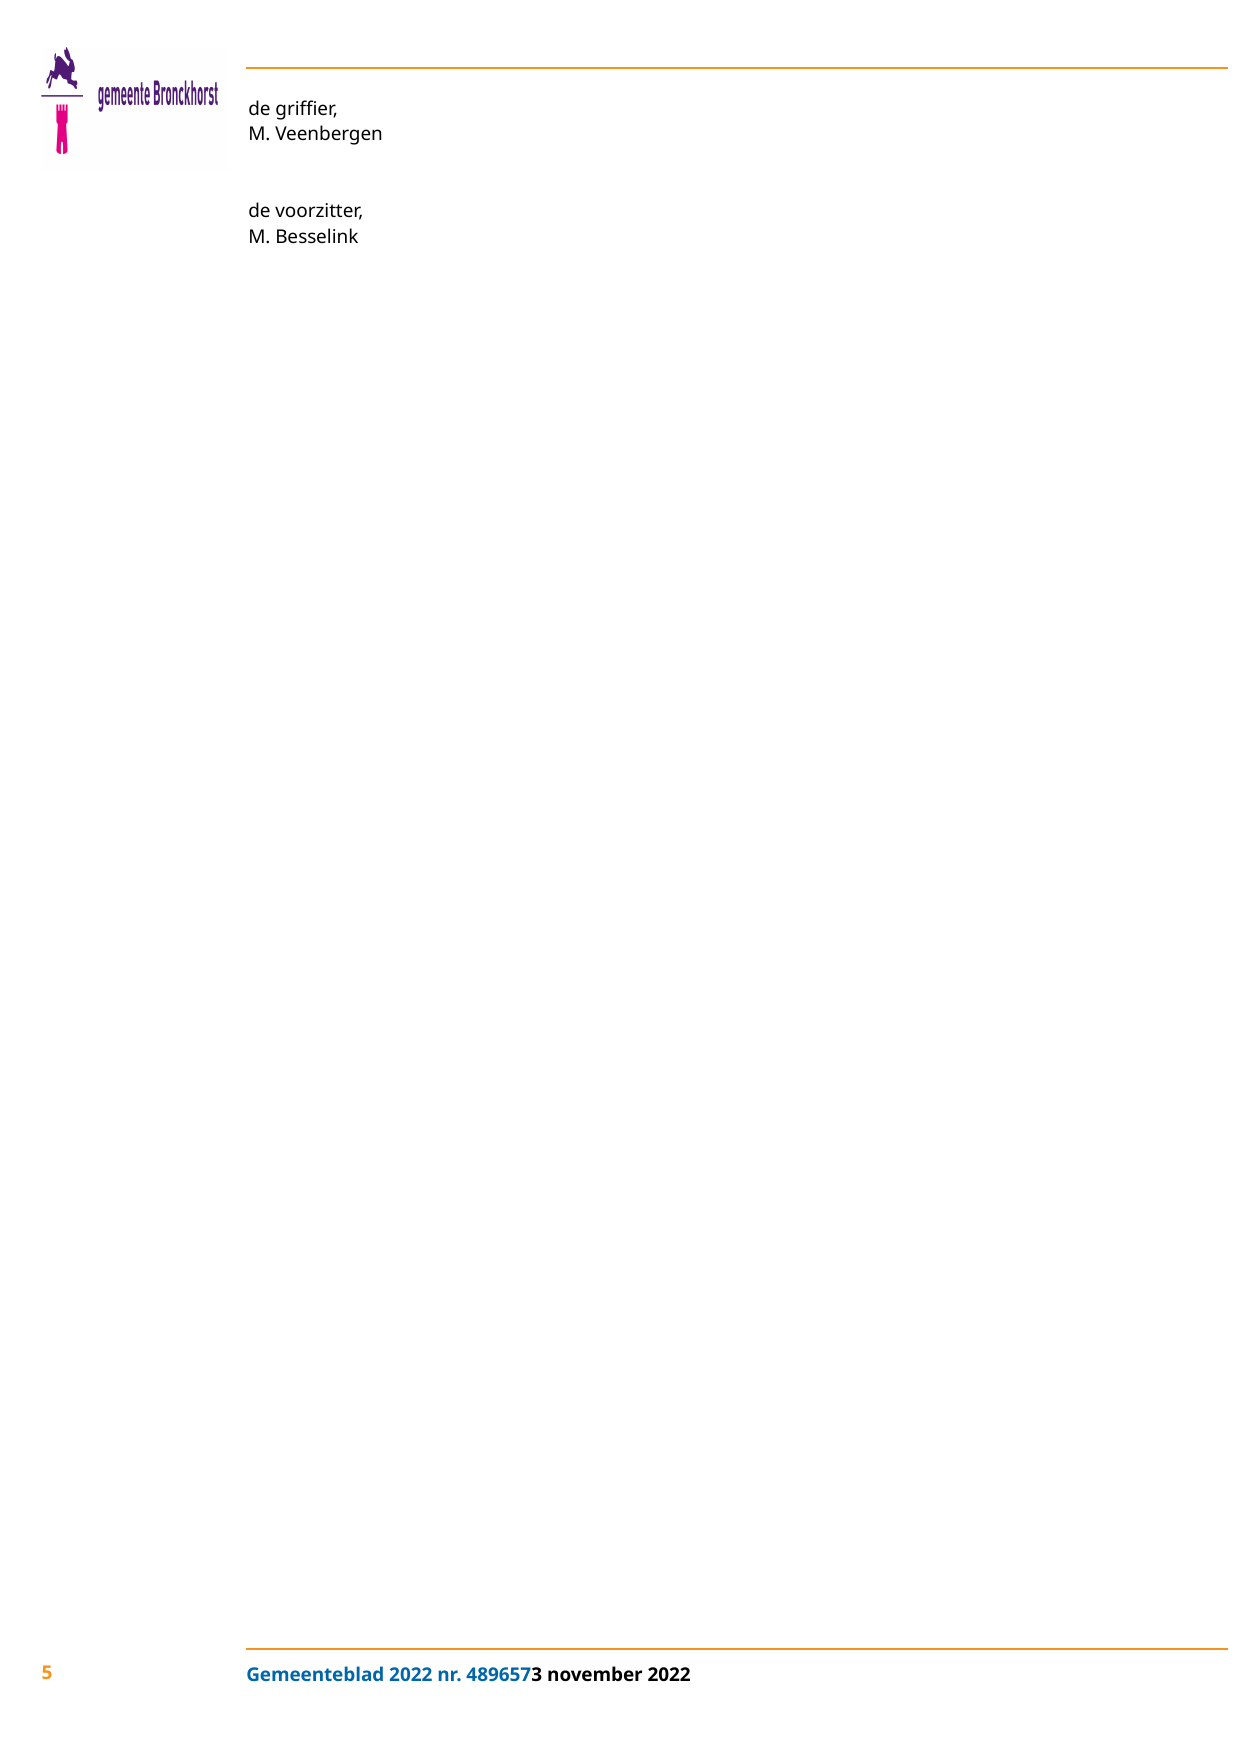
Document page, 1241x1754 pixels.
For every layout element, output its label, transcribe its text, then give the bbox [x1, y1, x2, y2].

picture [41, 47, 231, 172]
text de voorzitter, [248, 198, 1152, 223]
text de griffier, [248, 95, 1152, 121]
text M. Veenbergen [248, 121, 1152, 146]
text M. Besselink [248, 223, 1152, 249]
